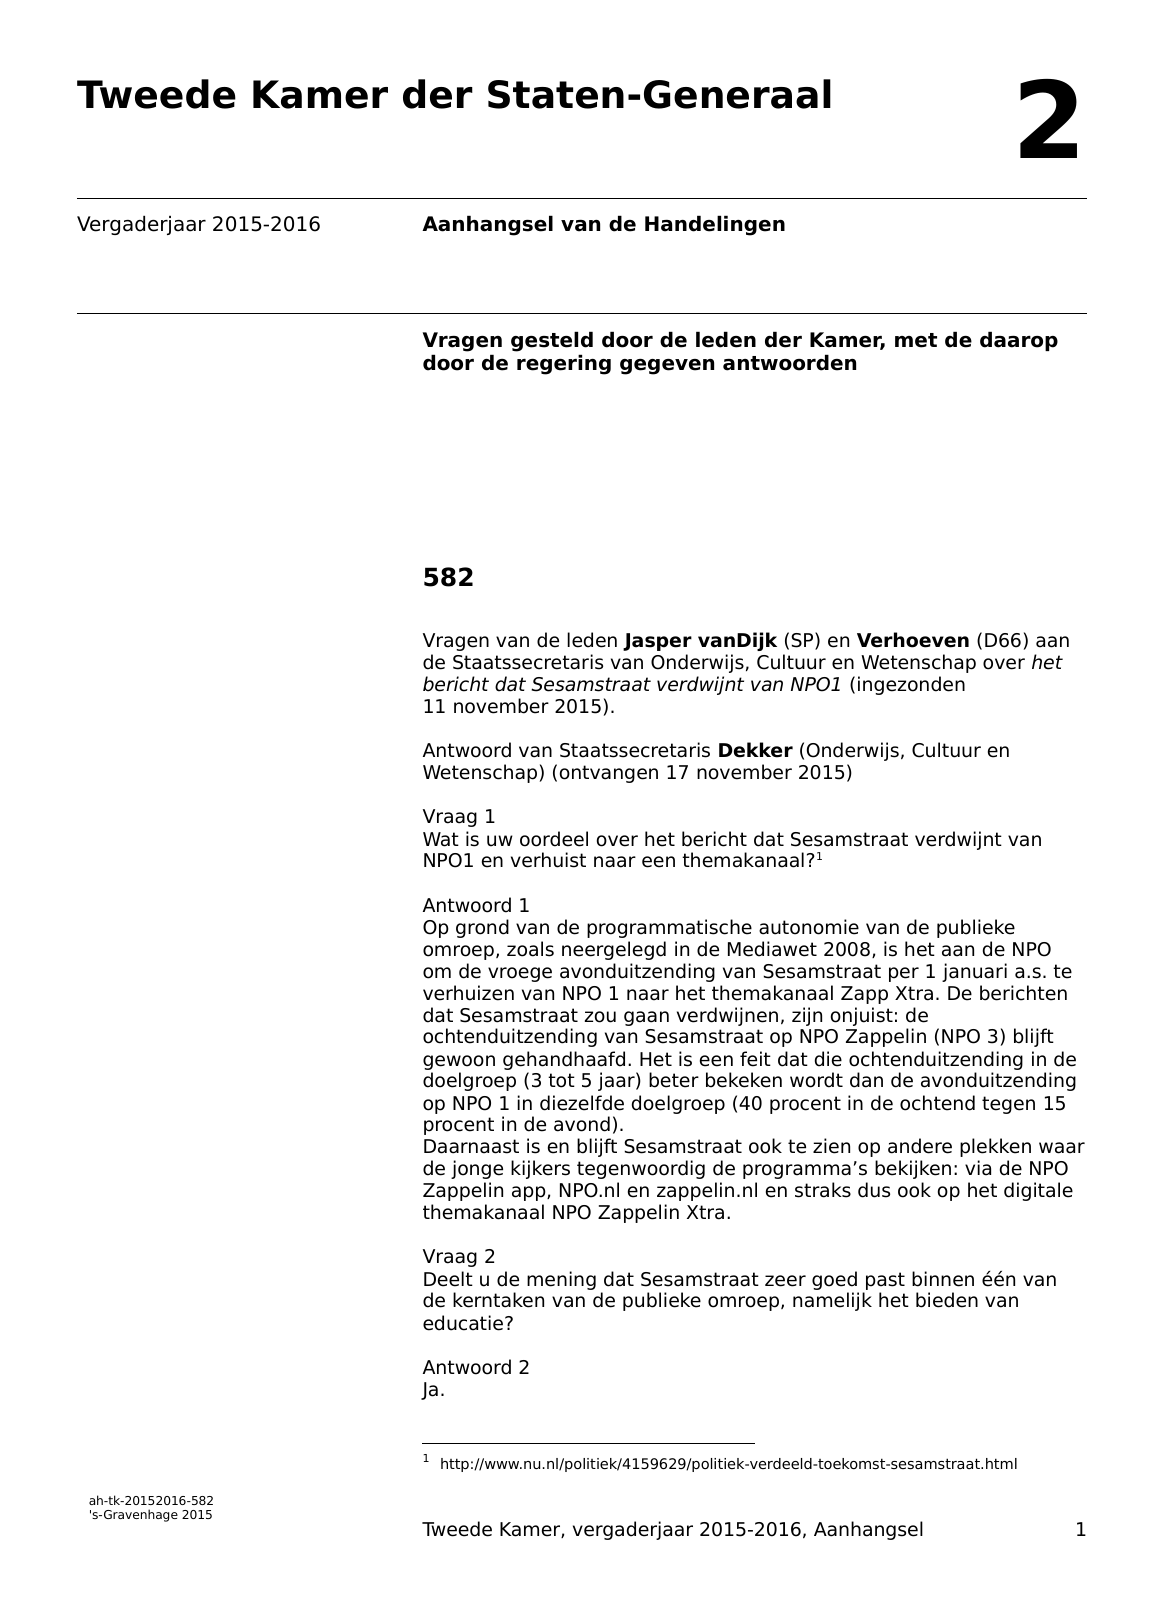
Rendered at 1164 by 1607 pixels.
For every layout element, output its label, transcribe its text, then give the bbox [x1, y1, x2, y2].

text Antwoord van Staatssecretaris Dekker (Onderwijs, Cultuur en Wetenschap) (ontvangen 17 november 2015) [422, 740, 1087, 784]
text http://www.nu.nl/politiek/4159629/politiek-verdeeld-toekomst-sesamstraat.html [422, 1452, 1087, 1474]
text Op grond van de programmatische autonomie van de publieke omroep, zoals neergelegd in de Mediawet 2008, is het aan de NPO om de vroege avonduitzending van Sesamstraat per 1 januari a.s. te verhuizen van NPO 1 naar het themakanaal Zapp Xtra. De berichten dat Sesamstraat zou gaan verdwijnen, zijn onjuist: de ochtenduitzending van Sesamstraat op NPO Zappelin (NPO 3) blijft gewoon gehandhaafd. Het is een feit dat die ochtenduitzending in de doelgroep (3 tot 5 jaar) beter bekeken wordt dan de avonduitzending op NPO 1 in diezelfde doelgroep (40 procent in de ochtend tegen 15 procent in de avond). [422, 917, 1087, 1136]
text 's-Gravenhage 2015 [88, 1508, 323, 1522]
table_cell [77, 314, 422, 375]
text 582 [422, 563, 1087, 592]
table_header Tweede Kamer der Staten-Generaal [77, 59, 886, 198]
text Daarnaast is en blijft Sesamstraat ook te zien op andere plekken waar de jonge kijkers tegenwoordig de programma’s bekijken: via de NPO Zappelin app, NPO.nl en zappelin.nl en straks dus ook op het digitale themakanaal NPO Zappelin Xtra. [422, 1136, 1087, 1224]
text Antwoord 2 [422, 1357, 1087, 1378]
text Vraag 1 [422, 806, 1087, 828]
text Deelt u de mening dat Sesamstraat zeer goed past binnen één van de kerntaken van de publieke omroep, namelijk het bieden van educatie? [422, 1268, 1087, 1334]
text Vragen van de leden Jasper vanDijk (SP) en Verhoeven (D66) aan de Staatssecretaris van Onderwijs, Cultuur en Wetenschap over het bericht dat Sesamstraat verdwijnt van NPO1 (ingezonden 11 november 2015). [422, 630, 1087, 718]
text Wat is uw oordeel over het bericht dat Sesamstraat verdwijnt van NPO1 en verhuist naar een themakanaal? [422, 828, 1087, 872]
table_cell Aanhangsel van de Handelingen [422, 199, 1087, 313]
text Antwoord 1 [422, 894, 1087, 917]
text ah-tk-20152016-582 [88, 1494, 323, 1508]
table_cell Vergaderjaar 2015-2016 [77, 199, 422, 313]
table_cell Vragen gesteld door de leden der Kamer, met de daarop door de regering gegeven antwoorden [422, 314, 1087, 375]
text Ja. [422, 1378, 1087, 1401]
table_header 2 [886, 59, 1087, 198]
text Vraag 2 [422, 1246, 1087, 1268]
